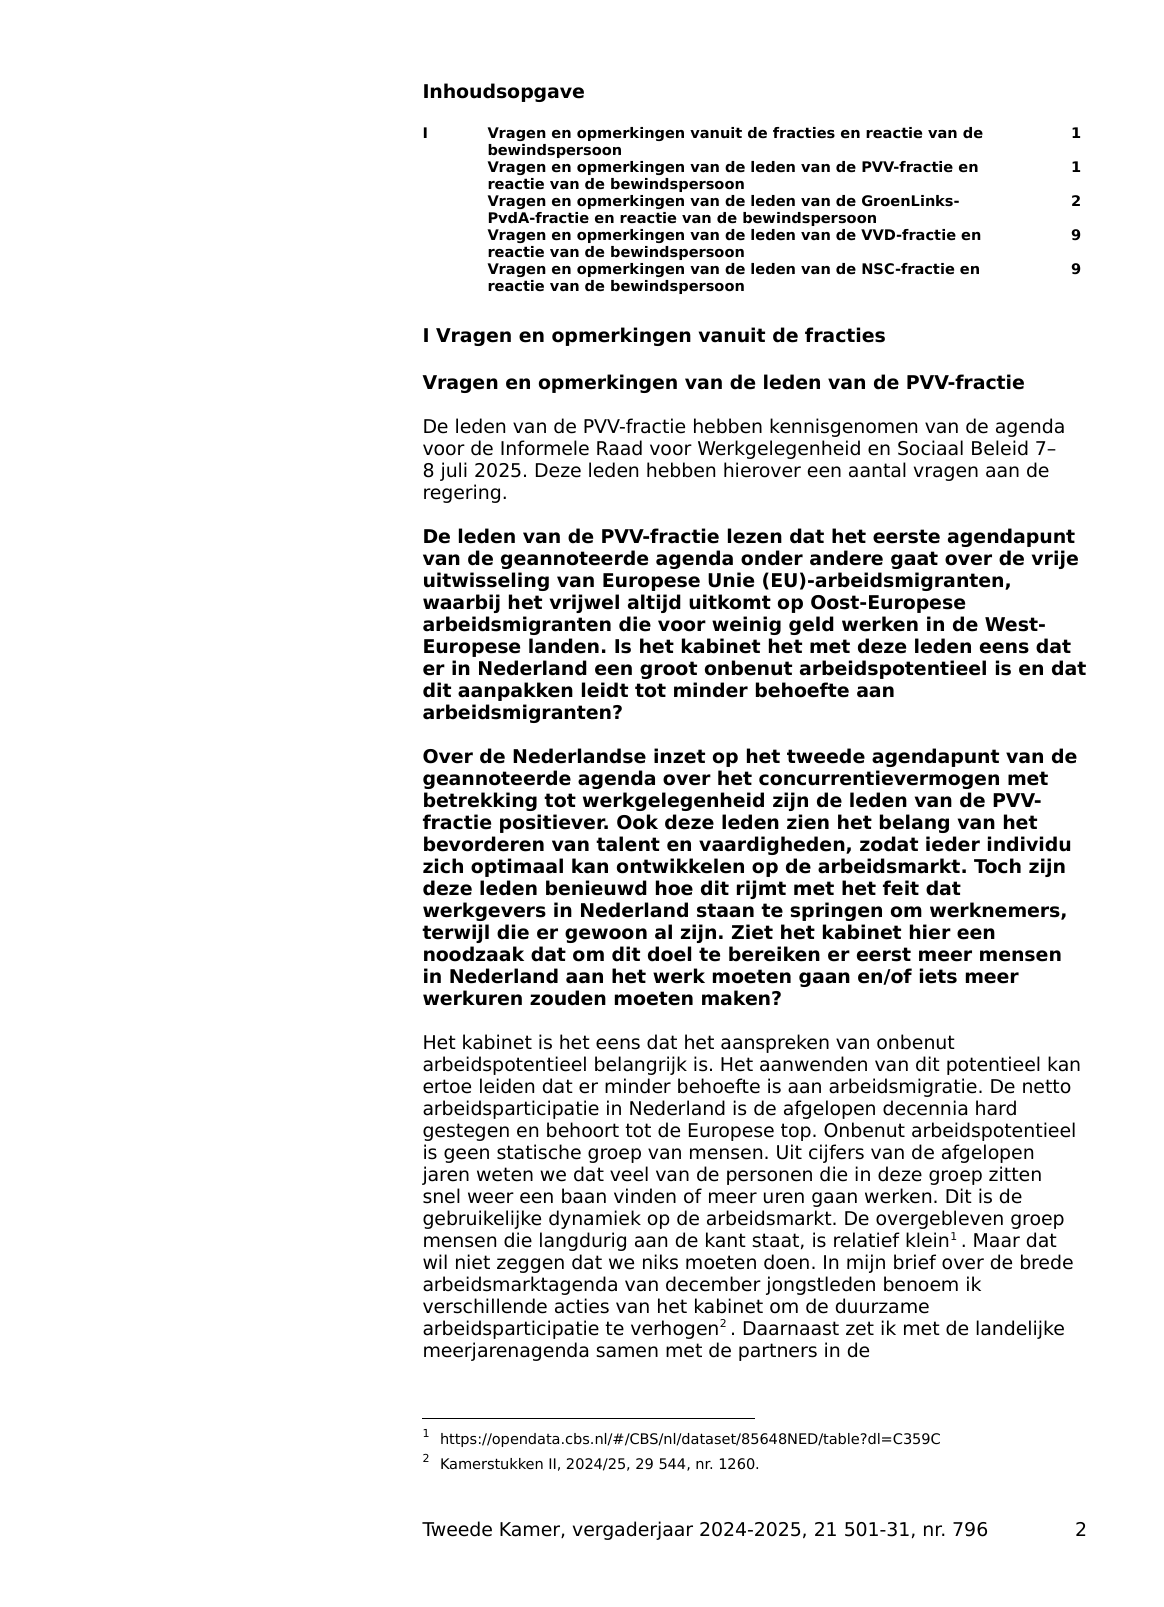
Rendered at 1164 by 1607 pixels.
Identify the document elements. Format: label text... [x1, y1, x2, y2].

table_cell [422, 159, 481, 193]
table_cell 2 [1013, 193, 1087, 227]
table_cell [422, 227, 481, 261]
table_header 1 [1013, 125, 1087, 159]
table_cell [422, 261, 481, 295]
table_cell 1 [1013, 159, 1087, 193]
table_cell Vragen en opmerkingen van de leden van de GroenLinks-PvdA-fractie en reactie van de bewindspersoon [481, 193, 1013, 227]
text Over de Nederlandse inzet op het tweede agendapunt van de geannoteerde agenda over het concurrentievermogen met betrekking tot werkgelegenheid zijn de leden van de PVV-fractie positiever. Ook deze leden zien het belang van het bevorderen van talent en vaardigheden, zodat ieder individu zich optimaal kan ontwikkelen op de arbeidsmarkt. Toch zijn deze leden benieuwd hoe dit rijmt met het feit dat werkgevers in Nederland staan te springen om werknemers, terwijl die er gewoon al zijn. Ziet het kabinet hier een noodzaak dat om dit doel te bereiken er eerst meer mensen in Nederland aan het werk moeten gaan en/of iets meer werkuren zouden moeten maken? [422, 746, 1087, 1010]
subtitle Inhoudsopgave [422, 81, 1087, 103]
table_header I [422, 125, 481, 159]
text De leden van de PVV-fractie lezen dat het eerste agendapunt van de geannoteerde agenda onder andere gaat over de vrije uitwisseling van Europese Unie (EU)-arbeidsmigranten, waarbij het vrijwel altijd uitkomt op Oost-Europese arbeidsmigranten die voor weinig geld werken in de West-Europese landen. Is het kabinet het met deze leden eens dat er in Nederland een groot onbenut arbeidspotentieel is en dat dit aanpakken leidt tot minder behoefte aan arbeidsmigranten? [422, 526, 1087, 724]
text De leden van de PVV-fractie hebben kennisgenomen van de agenda voor de Informele Raad voor Werkgelegenheid en Sociaal Beleid 7–8 juli 2025. Deze leden hebben hierover een aantal vragen aan de regering. [422, 416, 1087, 504]
subtitle Vragen en opmerkingen van de leden van de PVV-fractie [422, 372, 1087, 394]
table_cell Vragen en opmerkingen van de leden van de VVD-fractie en reactie van de bewindspersoon [481, 227, 1013, 261]
text https://opendata.cbs.nl/#/CBS/nl/dataset/85648NED/table?dl=C359C [422, 1427, 1087, 1449]
subtitle I Vragen en opmerkingen vanuit de fracties [422, 325, 1087, 347]
table_cell 9 [1013, 261, 1087, 295]
table_cell [422, 193, 481, 227]
text Het kabinet is het eens dat het aanspreken van onbenut arbeidspotentieel belangrijk is. Het aanwenden van dit potentieel kan ertoe leiden dat er minder behoefte is aan arbeidsmigratie. De netto arbeidsparticipatie in Nederland is de afgelopen decennia hard gestegen en behoort tot de Europese top. Onbenut arbeidspotentieel is geen statische groep van mensen. Uit cijfers van de afgelopen jaren weten we dat veel van de personen die in deze groep zitten snel weer een baan vinden of meer uren gaan werken. Dit is de gebruikelijke dynamiek op de arbeidsmarkt. De overgebleven groep mensen die langdurig aan de kant staat, is relatief klein. Maar dat wil niet zeggen dat we niks moeten doen. In mijn brief over de brede arbeidsmarktagenda van december jongstleden benoem ik verschillende acties van het kabinet om de duurzame arbeidsparticipatie te verhogen. Daarnaast zet ik met de landelijke meerjarenagenda samen met de partners in de [422, 1032, 1087, 1362]
text Kamerstukken II, 2024/25, 29 544, nr. 1260. [422, 1452, 1087, 1474]
table_cell Vragen en opmerkingen van de leden van de NSC-fractie en reactie van de bewindspersoon [481, 261, 1013, 295]
table_header Vragen en opmerkingen vanuit de fracties en reactie van de bewindspersoon [481, 125, 1013, 159]
table_cell Vragen en opmerkingen van de leden van de PVV-fractie en reactie van de bewindspersoon [481, 159, 1013, 193]
table_cell 9 [1013, 227, 1087, 261]
